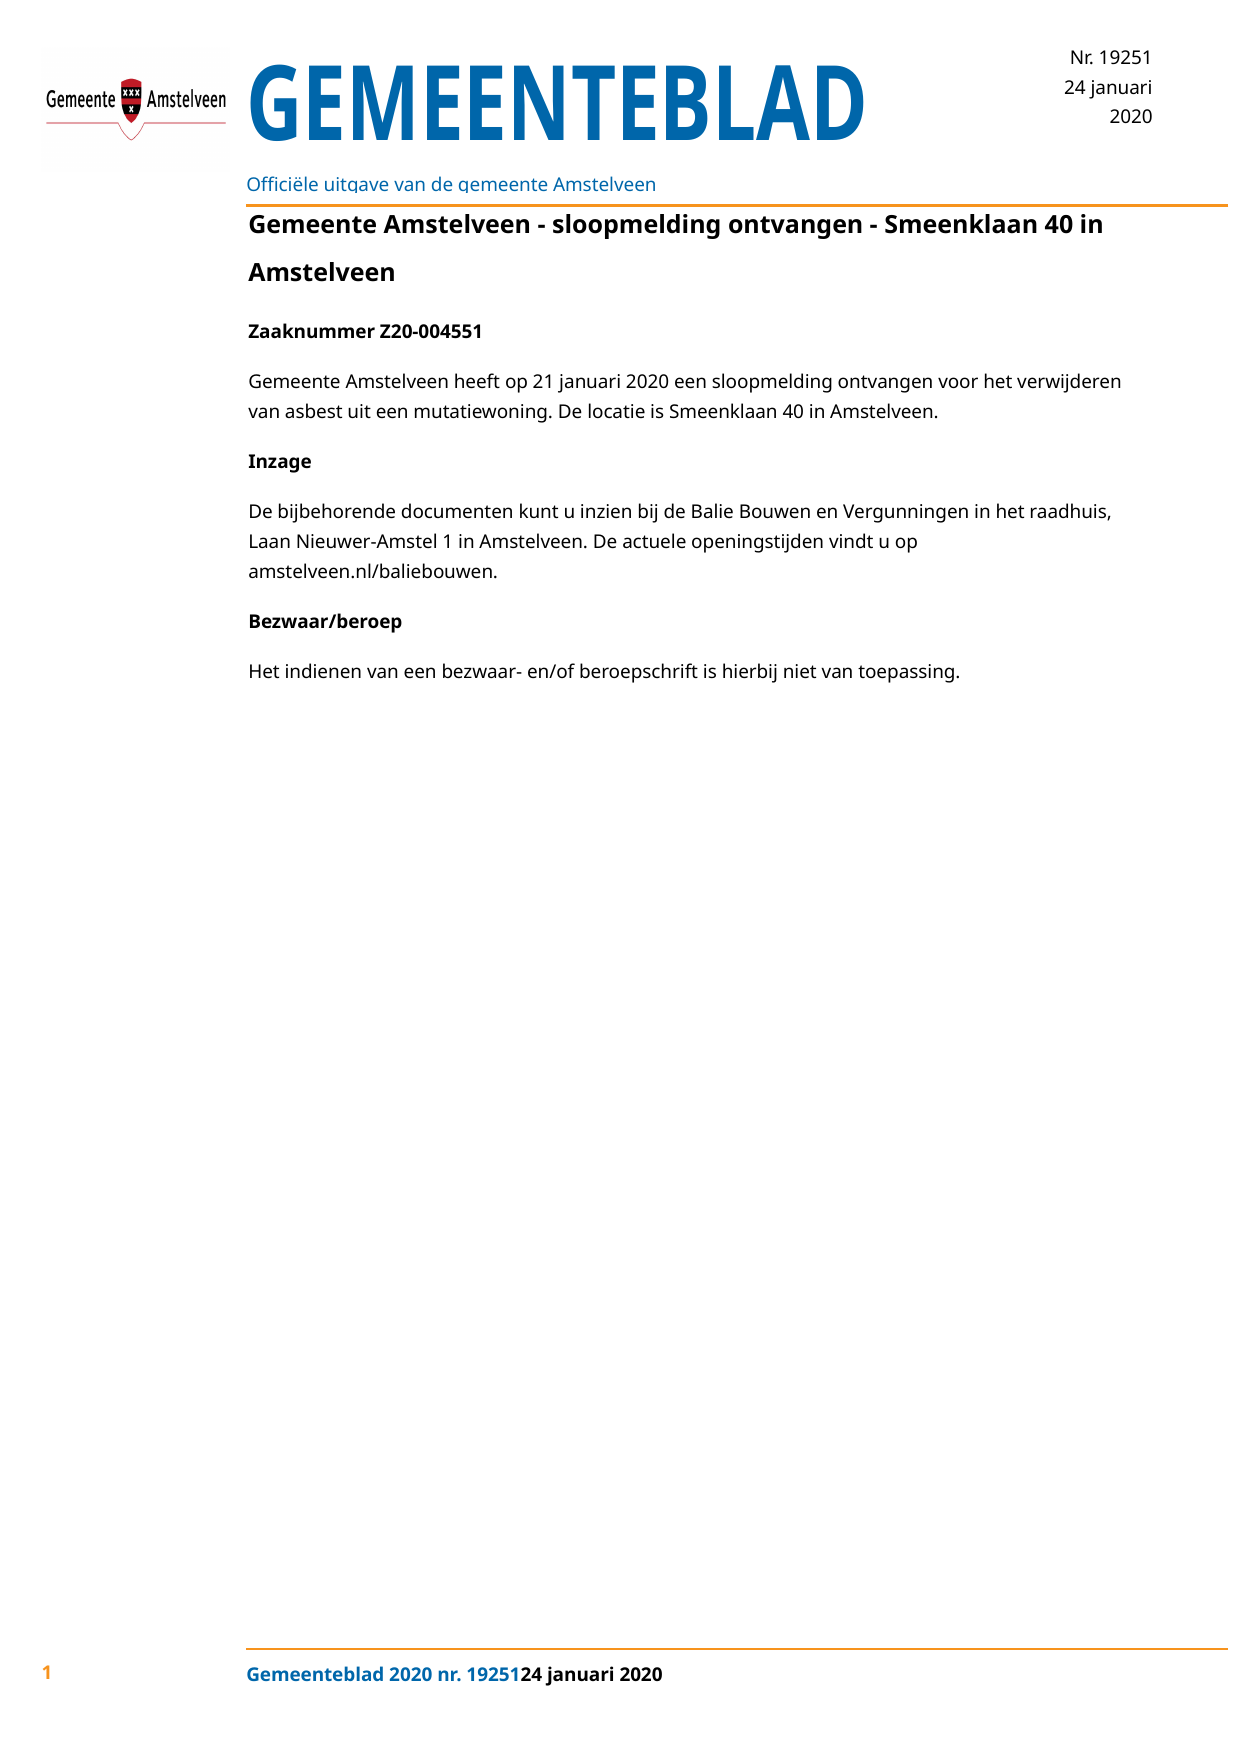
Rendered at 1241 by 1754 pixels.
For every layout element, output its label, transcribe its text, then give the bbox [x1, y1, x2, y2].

text Inzage [248, 448, 1152, 474]
text Zaaknummer Z20-004551 [248, 318, 1152, 344]
picture [41, 47, 231, 172]
text Gemeente Amstelveen heeft op 21 januari 2020 een sloopmelding ontvangen voor het verwijderen van asbest uit een mutatiewoning. De locatie is Smeenklaan 40 in Amstelveen. [248, 368, 1152, 424]
text Gemeente Amstelveen - sloopmelding ontvangen - Smeenklaan 40 in Amstelveen [248, 207, 1152, 288]
text Bezwaar/beroep [248, 608, 1152, 634]
text Het indienen van een bezwaar- en/of beroepschrift is hierbij niet van toepassing. [248, 659, 1152, 684]
text De bijbehorende documenten kunt u inzien bij de Balie Bouwen en Vergunningen in het raadhuis, Laan Nieuwer-Amstel 1 in Amstelveen. De actuele openingstijden vindt u op amstelveen.nl/baliebouwen. [248, 499, 1152, 584]
